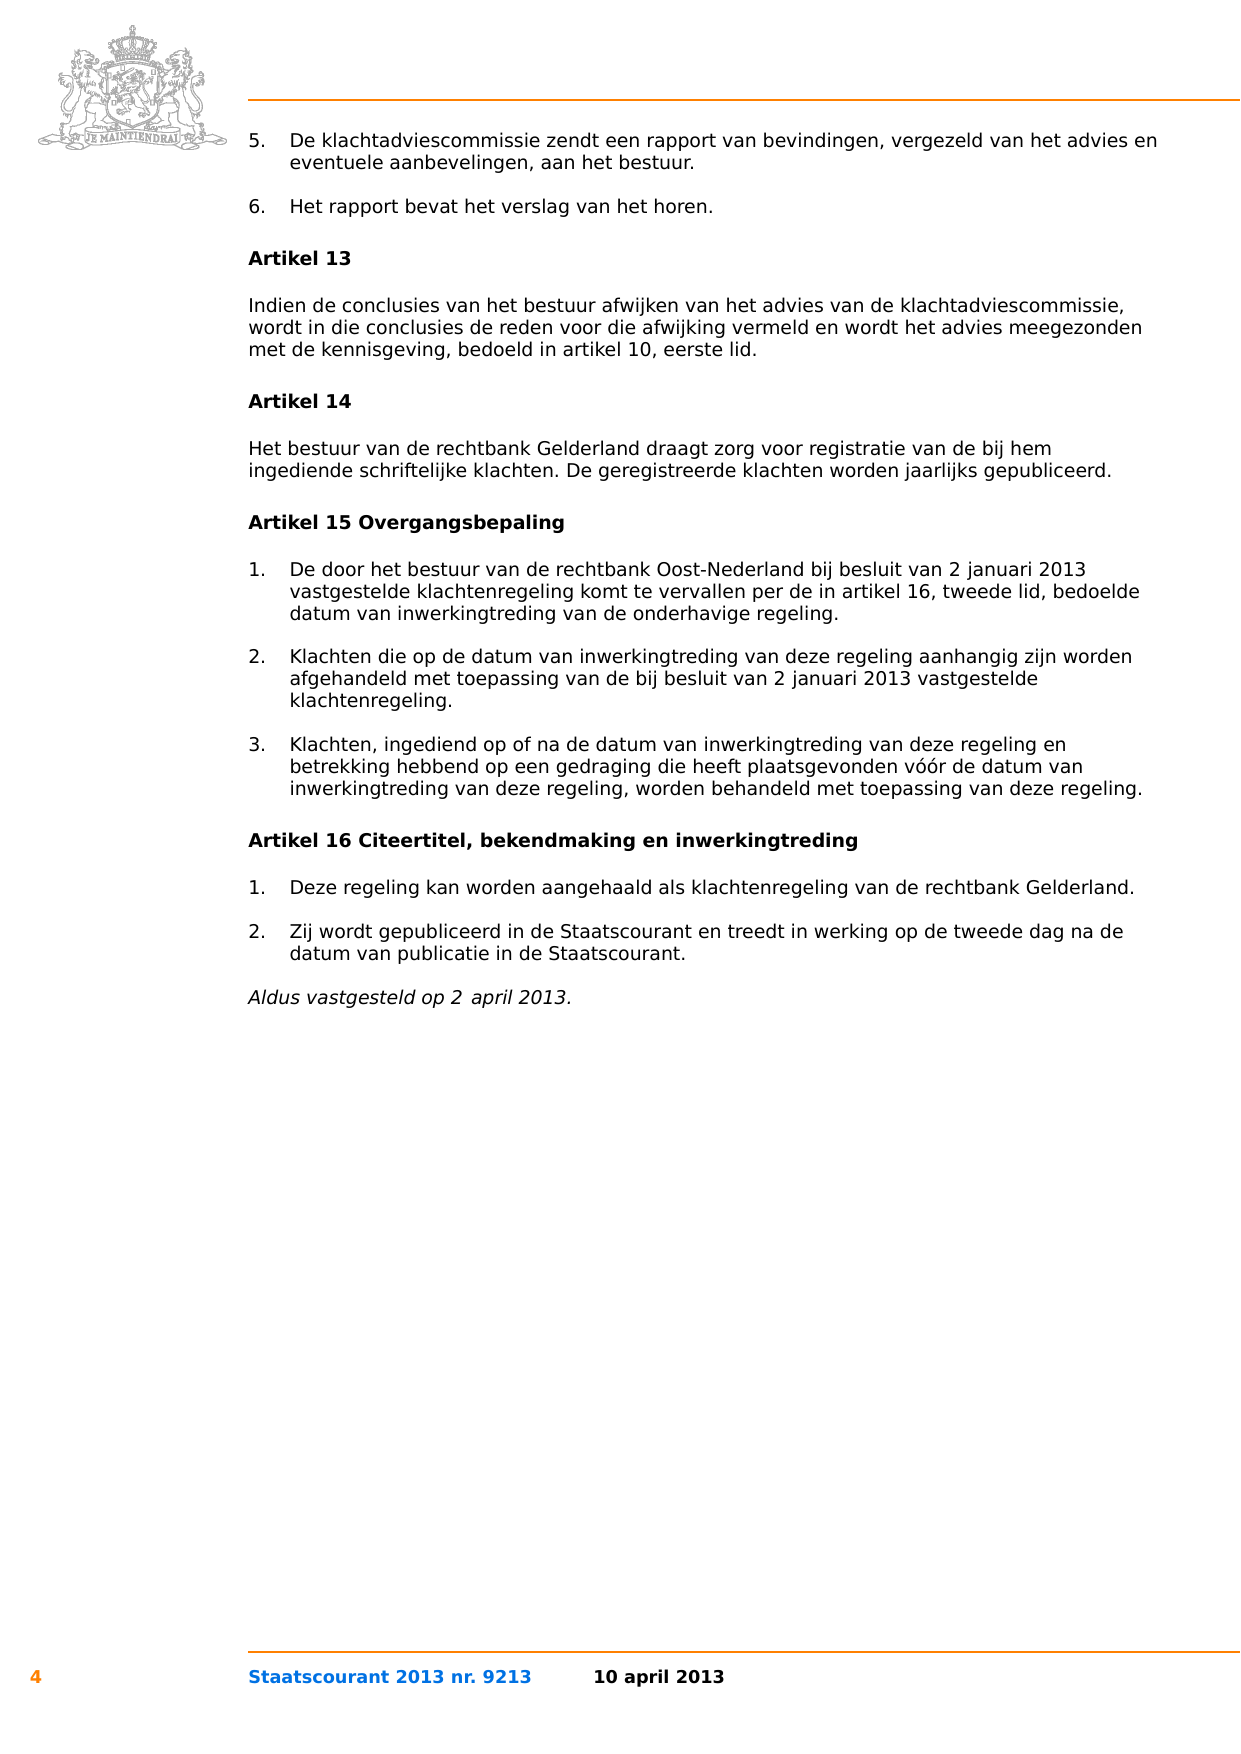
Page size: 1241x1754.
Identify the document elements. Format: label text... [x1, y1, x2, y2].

text 1. Deze regeling kan worden aangehaald als klachtenregeling van de rechtbank Gelderland. [248, 877, 1163, 899]
text 6. Het rapport bevat het verslag van het horen. [248, 196, 1163, 218]
text 3. Klachten, ingediend op of na de datum van inwerkingtreding van deze regeling en betrekking hebbend op een gedraging die heeft plaatsgevonden vóór de datum van inwerkingtreding van deze regeling, worden behandeld met toepassing van deze regeling. [248, 734, 1163, 800]
text Het bestuur van de rechtbank Gelderland draagt zorg voor registratie van de bij hem ingediende schriftelijke klachten. De geregistreerde klachten worden jaarlijks gepubliceerd. [248, 438, 1163, 482]
subtitle Artikel 15 Overgangsbepaling [248, 512, 1163, 533]
text 5. De klachtadviescommissie zendt een rapport van bevindingen, vergezeld van het advies en eventuele aanbevelingen, aan het bestuur. [248, 130, 1163, 174]
text 1. De door het bestuur van de rechtbank Oost-Nederland bij besluit van 2 januari 2013 vastgestelde klachtenregeling komt te vervallen per de in artikel 16, tweede lid, bedoelde datum van inwerkingtreding van de onderhavige regeling. [248, 558, 1163, 624]
text Aldus vastgesteld op 2 april 2013. [248, 987, 1163, 1009]
subtitle Artikel 14 [248, 391, 1163, 413]
picture [38, 25, 227, 150]
text Indien de conclusies van het bestuur afwijken van het advies van de klachtadviescommissie, wordt in die conclusies de reden voor die afwijking vermeld en wordt het advies meegezonden met de kennisgeving, bedoeld in artikel 10, eerste lid. [248, 295, 1163, 361]
text 2. Klachten die op de datum van inwerkingtreding van deze regeling aanhangig zijn worden afgehandeld met toepassing van de bij besluit van 2 januari 2013 vastgestelde klachtenregeling. [248, 646, 1163, 712]
text 2. Zij wordt gepubliceerd in de Staatscourant en treedt in werking op de tweede dag na de datum van publicatie in de Staatscourant. [248, 921, 1163, 965]
subtitle Artikel 13 [248, 248, 1163, 270]
subtitle Artikel 16 Citeertitel, bekendmaking en inwerkingtreding [248, 830, 1163, 852]
